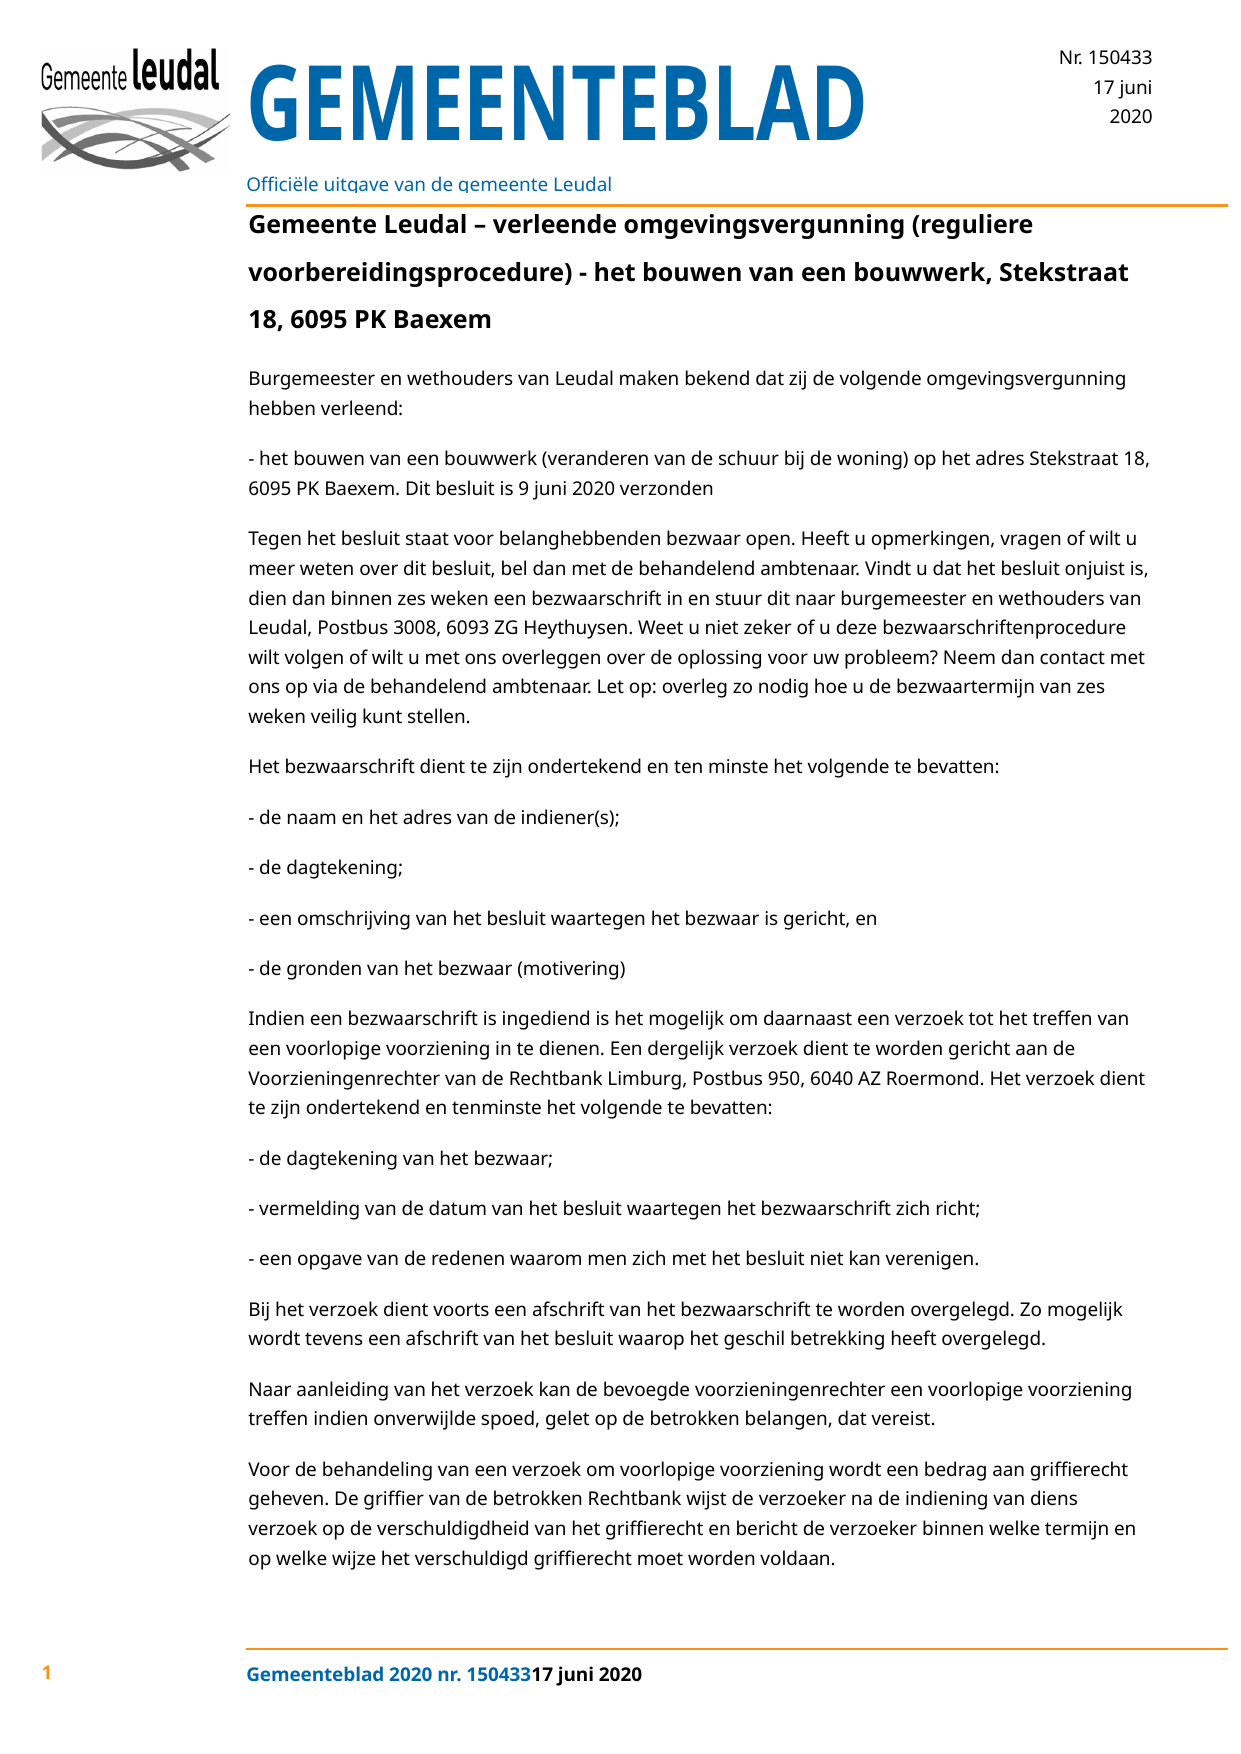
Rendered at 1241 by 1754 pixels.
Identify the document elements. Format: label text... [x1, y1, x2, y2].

text - de gronden van het bezwaar (motivering) [248, 955, 1152, 981]
picture [41, 47, 231, 172]
text - de naam en het adres van de indiener(s); [248, 804, 1152, 829]
text - de dagtekening; [248, 854, 1152, 880]
text Tegen het besluit staat voor belanghebbenden bezwaar open. Heeft u opmerkingen, vragen of wilt u meer weten over dit besluit, bel dan met de behandelend ambtenaar. Vindt u dat het besluit onjuist is, dien dan binnen zes weken een bezwaarschrift in en stuur dit naar burgemeester en wethouders van Leudal, Postbus 3008, 6093 ZG Heythuysen. Weet u niet zeker of u deze bezwaarschriftenprocedure wilt volgen of wilt u met ons overleggen over de oplossing voor uw probleem? Neem dan contact met ons op via de behandelend ambtenaar. Let op: overleg zo nodig hoe u de bezwaartermijn van zes weken veilig kunt stellen. [248, 526, 1152, 729]
text - een omschrijving van het besluit waartegen het bezwaar is gericht, en [248, 905, 1152, 930]
text - het bouwen van een bouwwerk (veranderen van de schuur bij de woning) op het adres Stekstraat 18, 6095 PK Baexem. Dit besluit is 9 juni 2020 verzonden [248, 446, 1152, 501]
text - een opgave van de redenen waarom men zich met het besluit niet kan verenigen. [248, 1246, 1152, 1271]
text - de dagtekening van het bezwaar; [248, 1145, 1152, 1170]
text Burgemeester en wethouders van Leudal maken bekend dat zij de volgende omgevingsvergunning hebben verleend: [248, 366, 1152, 421]
text Voor de behandeling van een verzoek om voorlopige voorziening wordt een bedrag aan griffierecht geheven. De griffier van de betrokken Rechtbank wijst de verzoeker na de indiening van diens verzoek op de verschuldigdheid van het griffierecht en bericht de verzoeker binnen welke termijn en op welke wijze het verschuldigd griffierecht moet worden voldaan. [248, 1456, 1152, 1570]
text Bij het verzoek dient voorts een afschrift van het bezwaarschrift te worden overgelegd. Zo mogelijk wordt tevens een afschrift van het besluit waarop het geschil betrekking heeft overgelegd. [248, 1296, 1152, 1351]
text Het bezwaarschrift dient te zijn ondertekend en ten minste het volgende te bevatten: [248, 753, 1152, 779]
text Gemeente Leudal – verleende omgevingsvergunning (reguliere voorbereidingsprocedure) - het bouwen van een bouwwerk, Stekstraat 18, 6095 PK Baexem [248, 207, 1152, 336]
text - vermelding van de datum van het besluit waartegen het bezwaarschrift zich richt; [248, 1195, 1152, 1221]
text Indien een bezwaarschrift is ingediend is het mogelijk om daarnaast een verzoek tot het treffen van een voorlopige voorziening in te dienen. Een dergelijk verzoek dient te worden gericht aan de Voorzieningenrechter van de Rechtbank Limburg, Postbus 950, 6040 AZ Roermond. Het verzoek dient te zijn ondertekend en tenminste het volgende te bevatten: [248, 1006, 1152, 1120]
text Naar aanleiding van het verzoek kan de bevoegde voorzieningenrechter een voorlopige voorziening treffen indien onverwijlde spoed, gelet op de betrokken belangen, dat vereist. [248, 1376, 1152, 1431]
